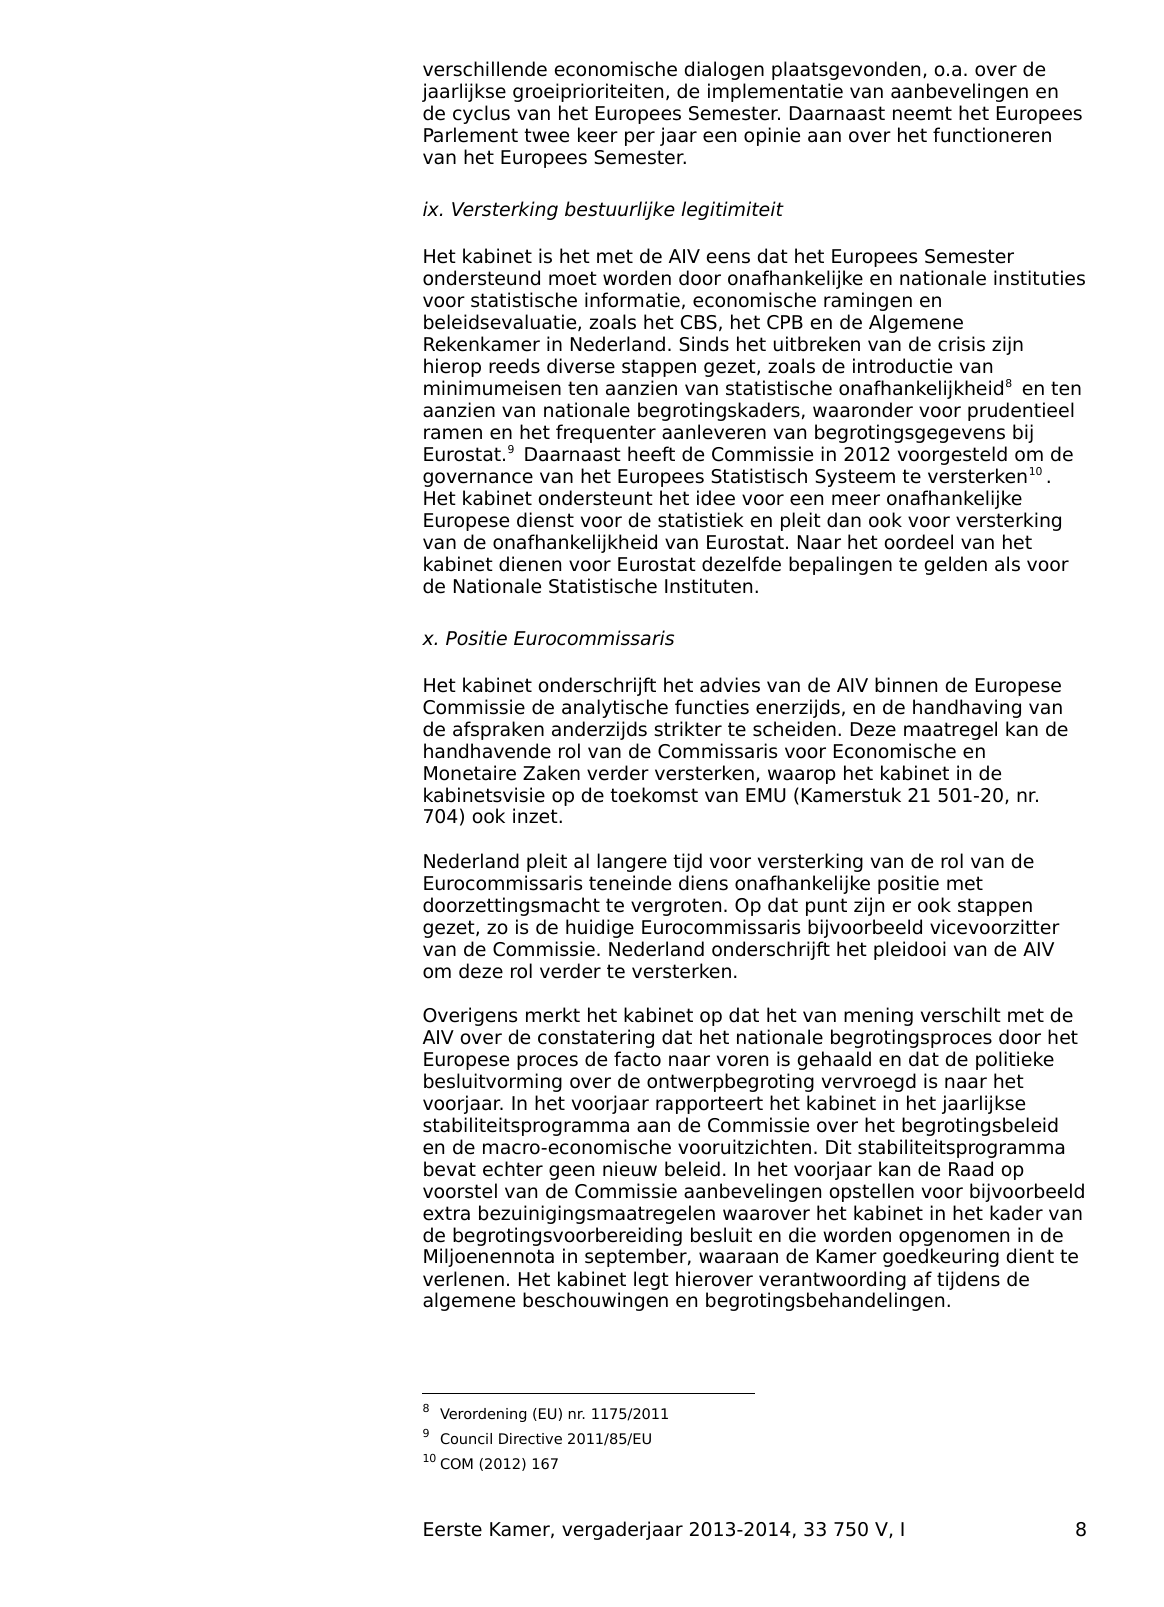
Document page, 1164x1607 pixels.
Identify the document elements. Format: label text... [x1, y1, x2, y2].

subtitle ix. Versterking bestuurlijke legitimiteit [422, 199, 1087, 221]
text COM (2012) 167 [422, 1452, 1087, 1474]
text Het kabinet is het met de AIV eens dat het Europees Semester ondersteund moet worden door onafhankelijke en nationale instituties voor statistische informatie, economische ramingen en beleidsevaluatie, zoals het CBS, het CPB en de Algemene Rekenkamer in Nederland. Sinds het uitbreken van de crisis zijn hierop reeds diverse stappen gezet, zoals de introductie van minimumeisen ten aanzien van statistische onafhankelijkheid en ten aanzien van nationale begrotingskaders, waaronder voor prudentieel ramen en het frequenter aanleveren van begrotingsgegevens bij Eurostat. Daarnaast heeft de Commissie in 2012 voorgesteld om de governance van het Europees Statistisch Systeem te versterken. Het kabinet ondersteunt het idee voor een meer onafhankelijke Europese dienst voor de statistiek en pleit dan ook voor versterking van de onafhankelijkheid van Eurostat. Naar het oordeel van het kabinet dienen voor Eurostat dezelfde bepalingen te gelden als voor de Nationale Statistische Instituten. [422, 246, 1087, 598]
subtitle x. Positie Eurocommissaris [422, 628, 1087, 649]
text Verordening (EU) nr. 1175/2011 [422, 1402, 1087, 1424]
text Nederland pleit al langere tijd voor versterking van de rol van de Eurocommissaris teneinde diens onafhankelijke positie met doorzettingsmacht te vergroten. Op dat punt zijn er ook stappen gezet, zo is de huidige Eurocommissaris bijvoorbeeld vicevoorzitter van de Commissie. Nederland onderschrijft het pleidooi van de AIV om deze rol verder te versterken. [422, 851, 1087, 982]
text Council Directive 2011/85/EU [422, 1427, 1087, 1449]
text Overigens merkt het kabinet op dat het van mening verschilt met de AIV over de constatering dat het nationale begrotingsproces door het Europese proces de facto naar voren is gehaald en dat de politieke besluitvorming over de ontwerpbegroting vervroegd is naar het voorjaar. In het voorjaar rapporteert het kabinet in het jaarlijkse stabiliteitsprogramma aan de Commissie over het begrotingsbeleid en de macro-economische vooruitzichten. Dit stabiliteitsprogramma bevat echter geen nieuw beleid. In het voorjaar kan de Raad op voorstel van de Commissie aanbevelingen opstellen voor bijvoorbeeld extra bezuinigingsmaatregelen waarover het kabinet in het kader van de begrotingsvoorbereiding besluit en die worden opgenomen in de Miljoenennota in september, waaraan de Kamer goedkeuring dient te verlenen. Het kabinet legt hierover verantwoording af tijdens de algemene beschouwingen en begrotingsbehandelingen. [422, 1005, 1087, 1312]
text Het kabinet onderschrijft het advies van de AIV binnen de Europese Commissie de analytische functies enerzijds, en de handhaving van de afspraken anderzijds strikter te scheiden. Deze maatregel kan de handhavende rol van de Commissaris voor Economische en Monetaire Zaken verder versterken, waarop het kabinet in de kabinetsvisie op de toekomst van EMU (Kamerstuk 21 501-20, nr. 704) ook inzet. [422, 674, 1087, 828]
text verschillende economische dialogen plaatsgevonden, o.a. over de jaarlijkse groeiprioriteiten, de implementatie van aanbevelingen en de cyclus van het Europees Semester. Daarnaast neemt het Europees Parlement twee keer per jaar een opinie aan over het functioneren van het Europees Semester. [422, 59, 1087, 169]
